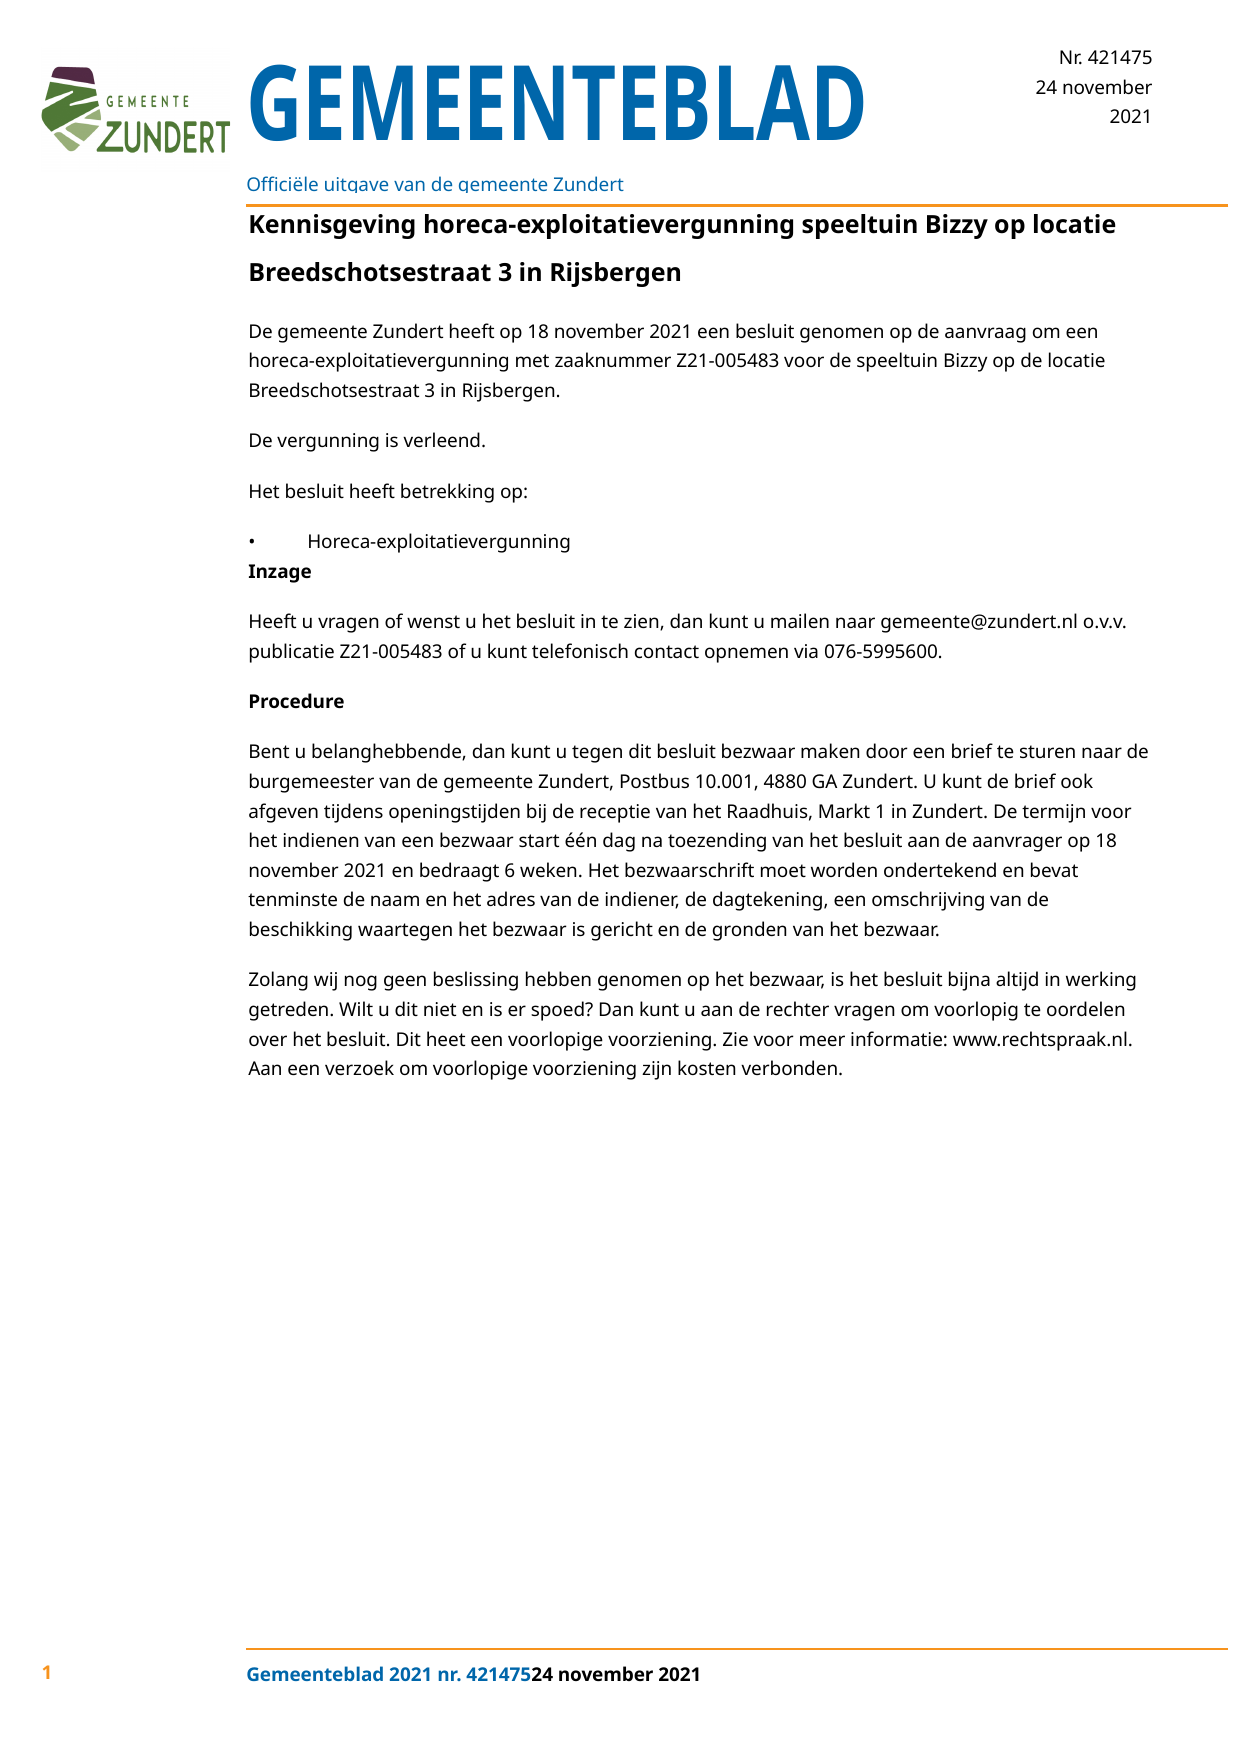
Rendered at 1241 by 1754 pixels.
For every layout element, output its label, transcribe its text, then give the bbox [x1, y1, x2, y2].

list Horeca-exploitatievergunning [248, 528, 1152, 554]
picture [41, 47, 231, 172]
text Bent u belanghebbende, dan kunt u tegen dit besluit bezwaar maken door een brief te sturen naar de burgemeester van de gemeente Zundert, Postbus 10.001, 4880 GA Zundert. U kunt de brief ook afgeven tijdens openingstijden bij de receptie van het Raadhuis, Markt 1 in Zundert. De termijn voor het indienen van een bezwaar start één dag na toezending van het besluit aan de aanvrager op 18 november 2021 en bedraagt 6 weken. Het bezwaarschrift moet worden ondertekend en bevat tenminste de naam en het adres van de indiener, de dagtekening, een omschrijving van de beschikking waartegen het bezwaar is gericht en de gronden van het bezwaar. [248, 739, 1152, 942]
text Procedure [248, 688, 1152, 714]
text De gemeente Zundert heeft op 18 november 2021 een besluit genomen op de aanvraag om een horeca-exploitatievergunning met zaaknummer Z21-005483 voor de speeltuin Bizzy op de locatie Breedschotsestraat 3 in Rijsbergen. [248, 318, 1152, 403]
text Kennisgeving horeca-exploitatievergunning speeltuin Bizzy op locatie Breedschotsestraat 3 in Rijsbergen [248, 207, 1152, 288]
text Heeft u vragen of wenst u het besluit in te zien, dan kunt u mailen naar gemeente@zundert.nl o.v.v. publicatie Z21-005483 of u kunt telefonisch contact opnemen via 076-5995600. [248, 608, 1152, 664]
text Het besluit heeft betrekking op: [248, 478, 1152, 504]
text Zolang wij nog geen beslissing hebben genomen op het bezwaar, is het besluit bijna altijd in werking getreden. Wilt u dit niet en is er spoed? Dan kunt u aan de rechter vragen om voorlopig te oordelen over het besluit. Dit heet een voorlopige voorziening. Zie voor meer informatie: www.rechtspraak.nl. Aan een verzoek om voorlopige voorziening zijn kosten verbonden. [248, 967, 1152, 1081]
text Inzage [248, 558, 1152, 584]
text De vergunning is verleend. [248, 427, 1152, 453]
